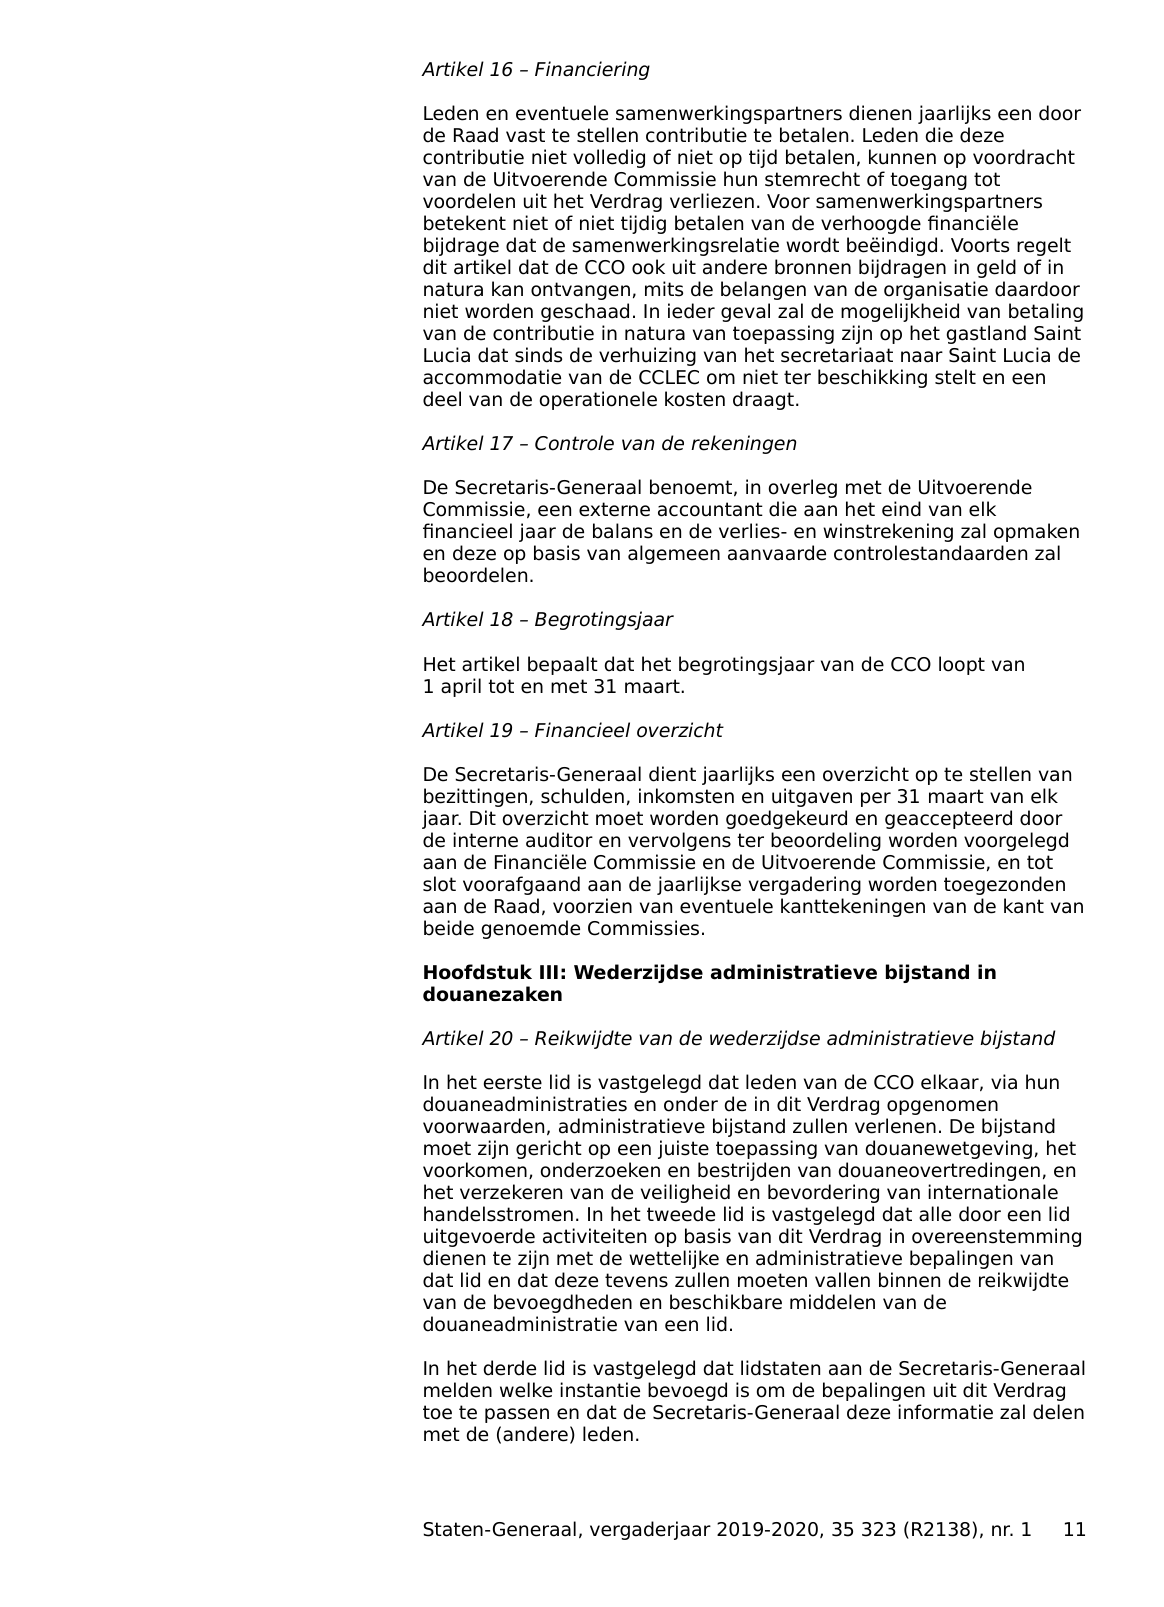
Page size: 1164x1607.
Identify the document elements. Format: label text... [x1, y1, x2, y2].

text Het artikel bepaalt dat het begrotingsjaar van de CCO loopt van 1 april tot en met 31 maart. [422, 653, 1087, 697]
subtitle Artikel 17 – Controle van de rekeningen [422, 433, 1087, 455]
text De Secretaris-Generaal dient jaarlijks een overzicht op te stellen van bezittingen, schulden, inkomsten en uitgaven per 31 maart van elk jaar. Dit overzicht moet worden goedgekeurd en geaccepteerd door de interne auditor en vervolgens ter beoordeling worden voorgelegd aan de Financiële Commissie en de Uitvoerende Commissie, en tot slot voorafgaand aan de jaarlijkse vergadering worden toegezonden aan de Raad, voorzien van eventuele kanttekeningen van de kant van beide genoemde Commissies. [422, 764, 1087, 940]
subtitle Artikel 16 – Financiering [422, 59, 1087, 81]
text Leden en eventuele samenwerkingspartners dienen jaarlijks een door de Raad vast te stellen contributie te betalen. Leden die deze contributie niet volledig of niet op tijd betalen, kunnen op voordracht van de Uitvoerende Commissie hun stemrecht of toegang tot voordelen uit het Verdrag verliezen. Voor samenwerkingspartners betekent niet of niet tijdig betalen van de verhoogde financiële bijdrage dat de samenwerkingsrelatie wordt beëindigd. Voorts regelt dit artikel dat de CCO ook uit andere bronnen bijdragen in geld of in natura kan ontvangen, mits de belangen van de organisatie daardoor niet worden geschaad. In ieder geval zal de mogelijkheid van betaling van de contributie in natura van toepassing zijn op het gastland Saint Lucia dat sinds de verhuizing van het secretariaat naar Saint Lucia de accommodatie van de CCLEC om niet ter beschikking stelt en een deel van de operationele kosten draagt. [422, 103, 1087, 411]
subtitle Artikel 20 – Reikwijdte van de wederzijdse administratieve bijstand [422, 1028, 1087, 1050]
text De Secretaris-Generaal benoemt, in overleg met de Uitvoerende Commissie, een externe accountant die aan het eind van elk financieel jaar de balans en de verlies- en winstrekening zal opmaken en deze op basis van algemeen aanvaarde controlestandaarden zal beoordelen. [422, 477, 1087, 587]
subtitle Artikel 18 – Begrotingsjaar [422, 609, 1087, 631]
text In het derde lid is vastgelegd dat lidstaten aan de Secretaris-Generaal melden welke instantie bevoegd is om de bepalingen uit dit Verdrag toe te passen en dat de Secretaris-Generaal deze informatie zal delen met de (andere) leden. [422, 1358, 1087, 1446]
text In het eerste lid is vastgelegd dat leden van de CCO elkaar, via hun douaneadministraties en onder de in dit Verdrag opgenomen voorwaarden, administratieve bijstand zullen verlenen. De bijstand moet zijn gericht op een juiste toepassing van douanewetgeving, het voorkomen, onderzoeken en bestrijden van douaneovertredingen, en het verzekeren van de veiligheid en bevordering van internationale handelsstromen. In het tweede lid is vastgelegd dat alle door een lid uitgevoerde activiteiten op basis van dit Verdrag in overeenstemming dienen te zijn met de wettelijke en administratieve bepalingen van dat lid en dat deze tevens zullen moeten vallen binnen de reikwijdte van de bevoegdheden en beschikbare middelen van de douaneadministratie van een lid. [422, 1072, 1087, 1336]
subtitle Artikel 19 – Financieel overzicht [422, 720, 1087, 742]
subtitle Hoofdstuk III: Wederzijdse administratieve bijstand in douanezaken [422, 962, 1087, 1006]
